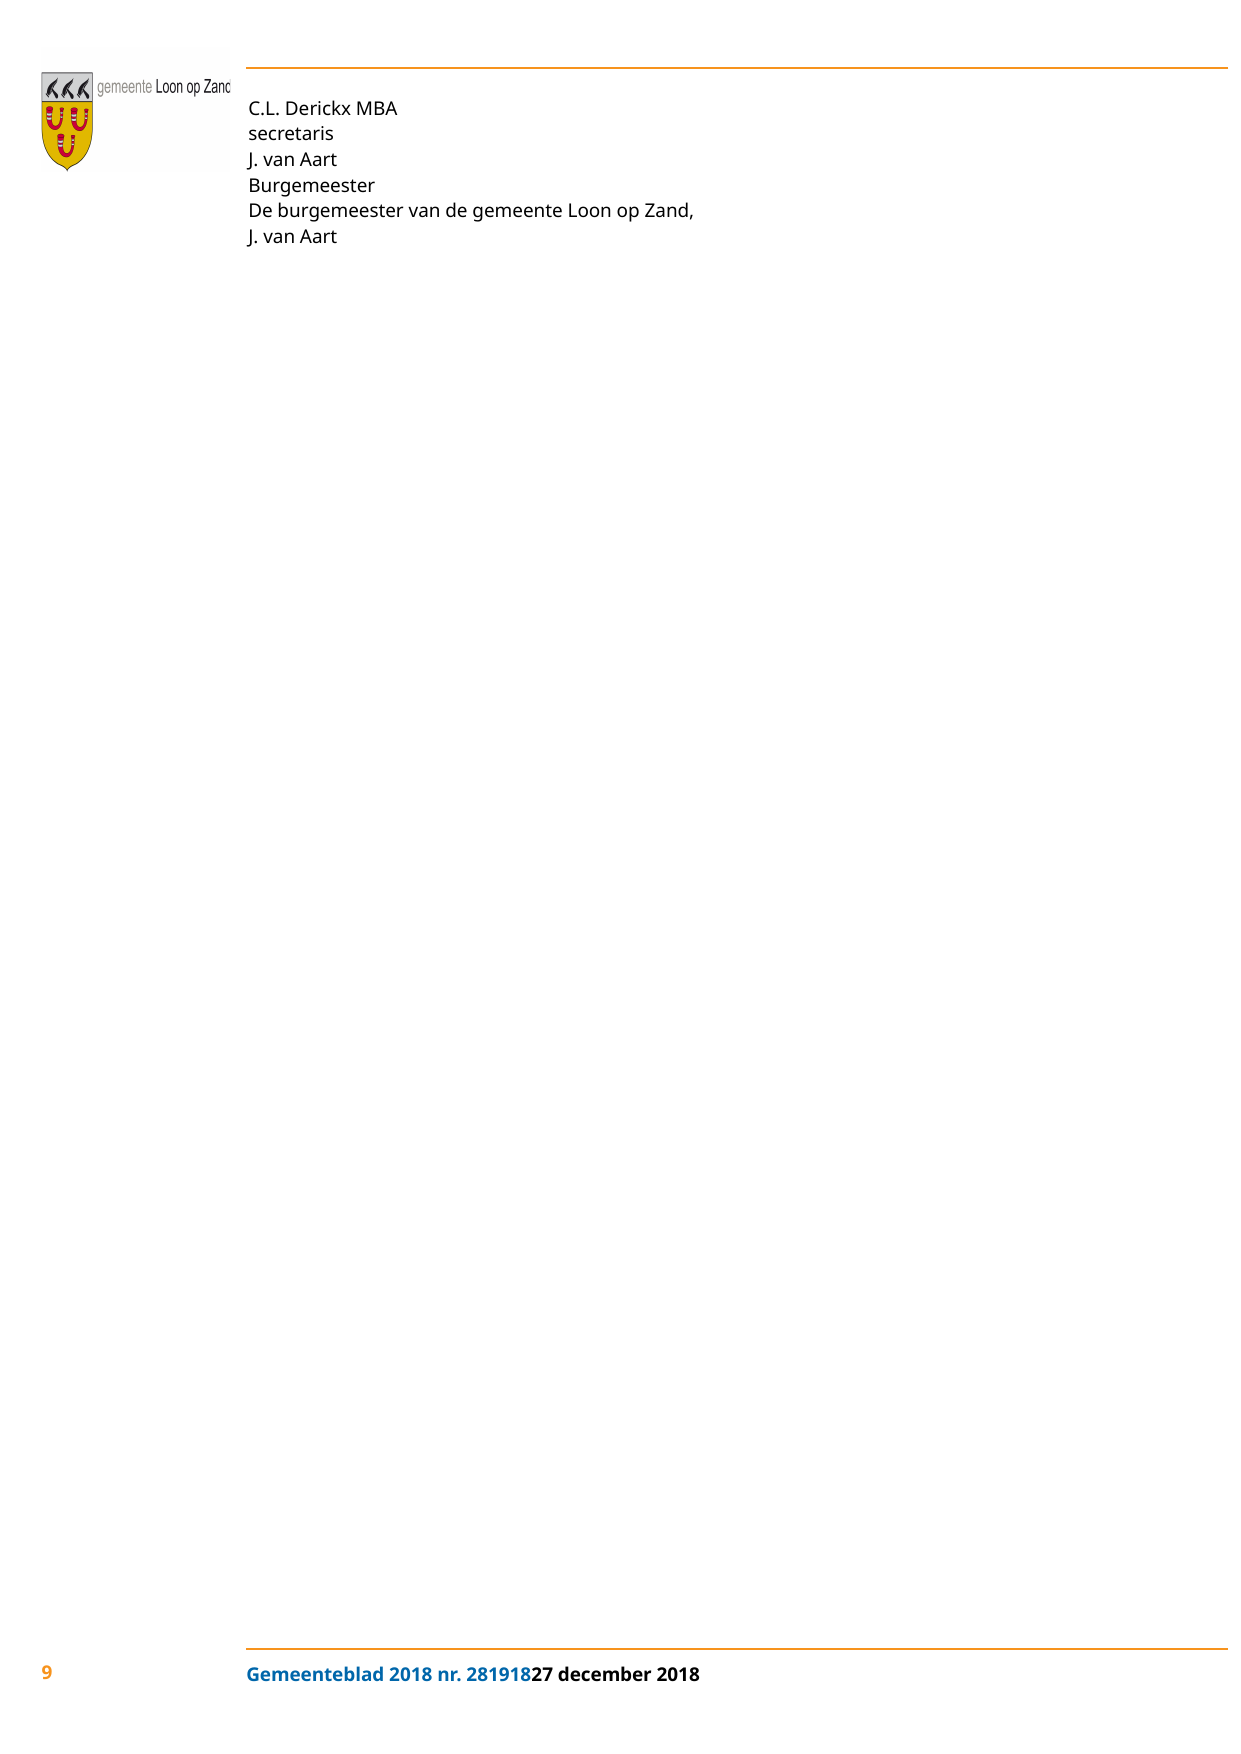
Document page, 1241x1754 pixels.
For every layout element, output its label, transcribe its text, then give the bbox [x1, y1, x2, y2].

text J. van Aart [248, 223, 1152, 249]
text Burgemeester [248, 172, 1152, 198]
text J. van Aart [248, 146, 1152, 172]
text secretaris [248, 121, 1152, 146]
text De burgemeester van de gemeente Loon op Zand, [248, 198, 1152, 223]
text C.L. Derickx MBA [248, 95, 1152, 121]
picture [41, 47, 231, 172]
